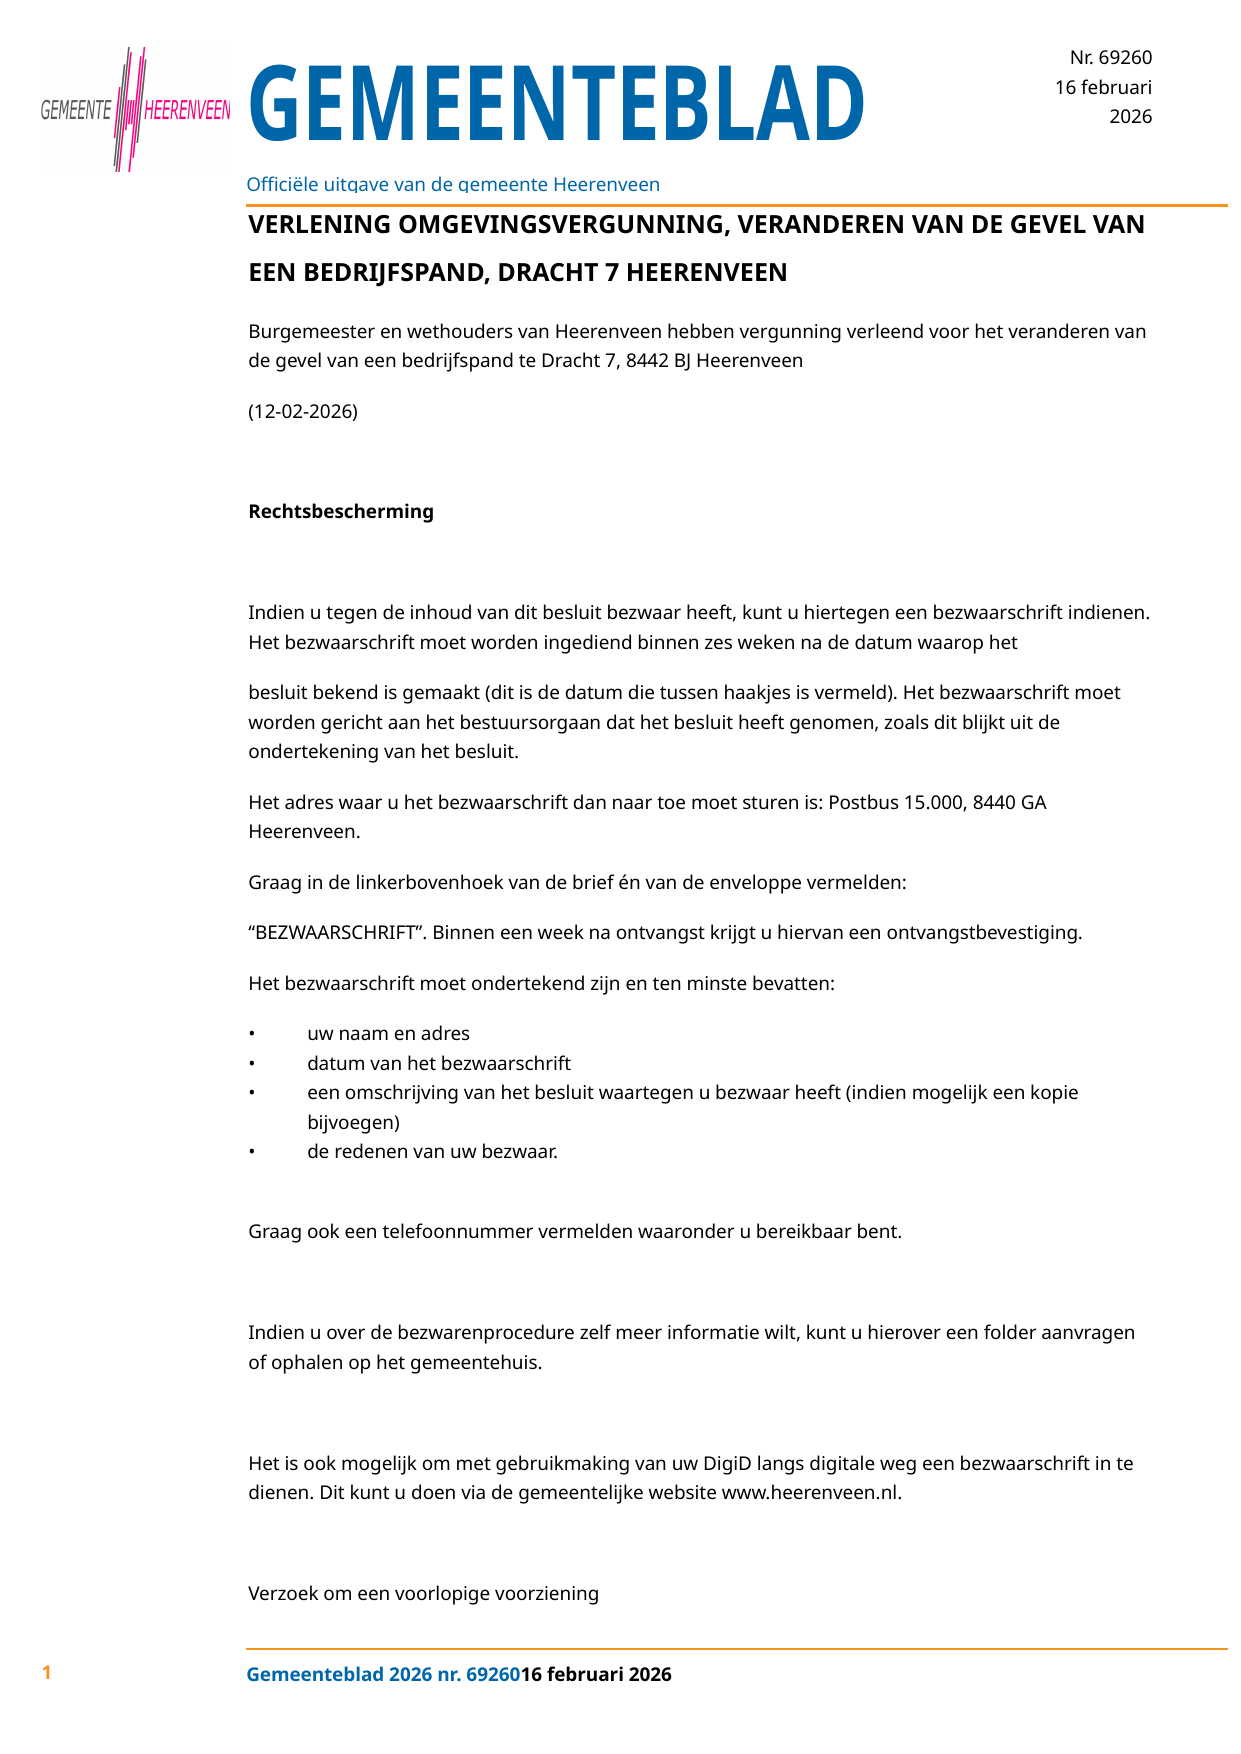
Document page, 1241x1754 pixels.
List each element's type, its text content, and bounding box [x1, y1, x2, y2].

text Het bezwaarschrift moet ondertekend zijn en ten minste bevatten: [248, 970, 1152, 996]
text besluit bekend is gemaakt (dit is de datum die tussen haakjes is vermeld). Het bezwaarschrift moet worden gericht aan het bestuursorgaan dat het besluit heeft genomen, zoals dit blijkt uit de ondertekening van het besluit. [248, 679, 1152, 764]
list de redenen van uw bezwaar. [248, 1139, 1152, 1164]
text Graag in de linkerbovenhoek van de brief én van de enveloppe vermelden: [248, 869, 1152, 895]
text Het adres waar u het bezwaarschrift dan naar toe moet sturen is: Postbus 15.000, 8440 GA Heerenveen. [248, 789, 1152, 844]
text Indien u tegen de inhoud van dit besluit bezwaar heeft, kunt u hiertegen een bezwaarschrift indienen. Het bezwaarschrift moet worden ingediend binnen zes weken na de datum waarop het [248, 599, 1152, 655]
text Verzoek om een voorlopige voorziening [248, 1580, 1152, 1606]
list datum van het bezwaarschrift [248, 1050, 1152, 1076]
text Graag ook een telefoonnummer vermelden waaronder u bereikbaar bent. [248, 1219, 1152, 1244]
list een omschrijving van het besluit waartegen u bezwaar heeft (indien mogelijk een kopie bijvoegen) [248, 1079, 1152, 1135]
text VERLENING OMGEVINGSVERGUNNING, VERANDEREN VAN DE GEVEL VAN EEN BEDRIJFSPAND, DRACHT 7 HEERENVEEN [248, 207, 1152, 288]
list uw naam en adres [248, 1020, 1152, 1046]
text Het is ook mogelijk om met gebruikmaking van uw DigiD langs digitale weg een bezwaarschrift in te dienen. Dit kunt u doen via de gemeentelijke website www.heerenveen.nl. [248, 1450, 1152, 1505]
text (12-02-2026) [248, 398, 1152, 424]
text Indien u over de bezwarenprocedure zelf meer informatie wilt, kunt u hierover een folder aanvragen of ophalen op het gemeentehuis. [248, 1319, 1152, 1375]
picture [41, 47, 231, 172]
text “BEZWAARSCHRIFT”. Binnen een week na ontvangst krijgt u hiervan een ontvangstbevestiging. [248, 919, 1152, 945]
text Rechtsbescherming [248, 499, 1152, 524]
text Burgemeester en wethouders van Heerenveen hebben vergunning verleend voor het veranderen van de gevel van een bedrijfspand te Dracht 7, 8442 BJ Heerenveen [248, 318, 1152, 373]
